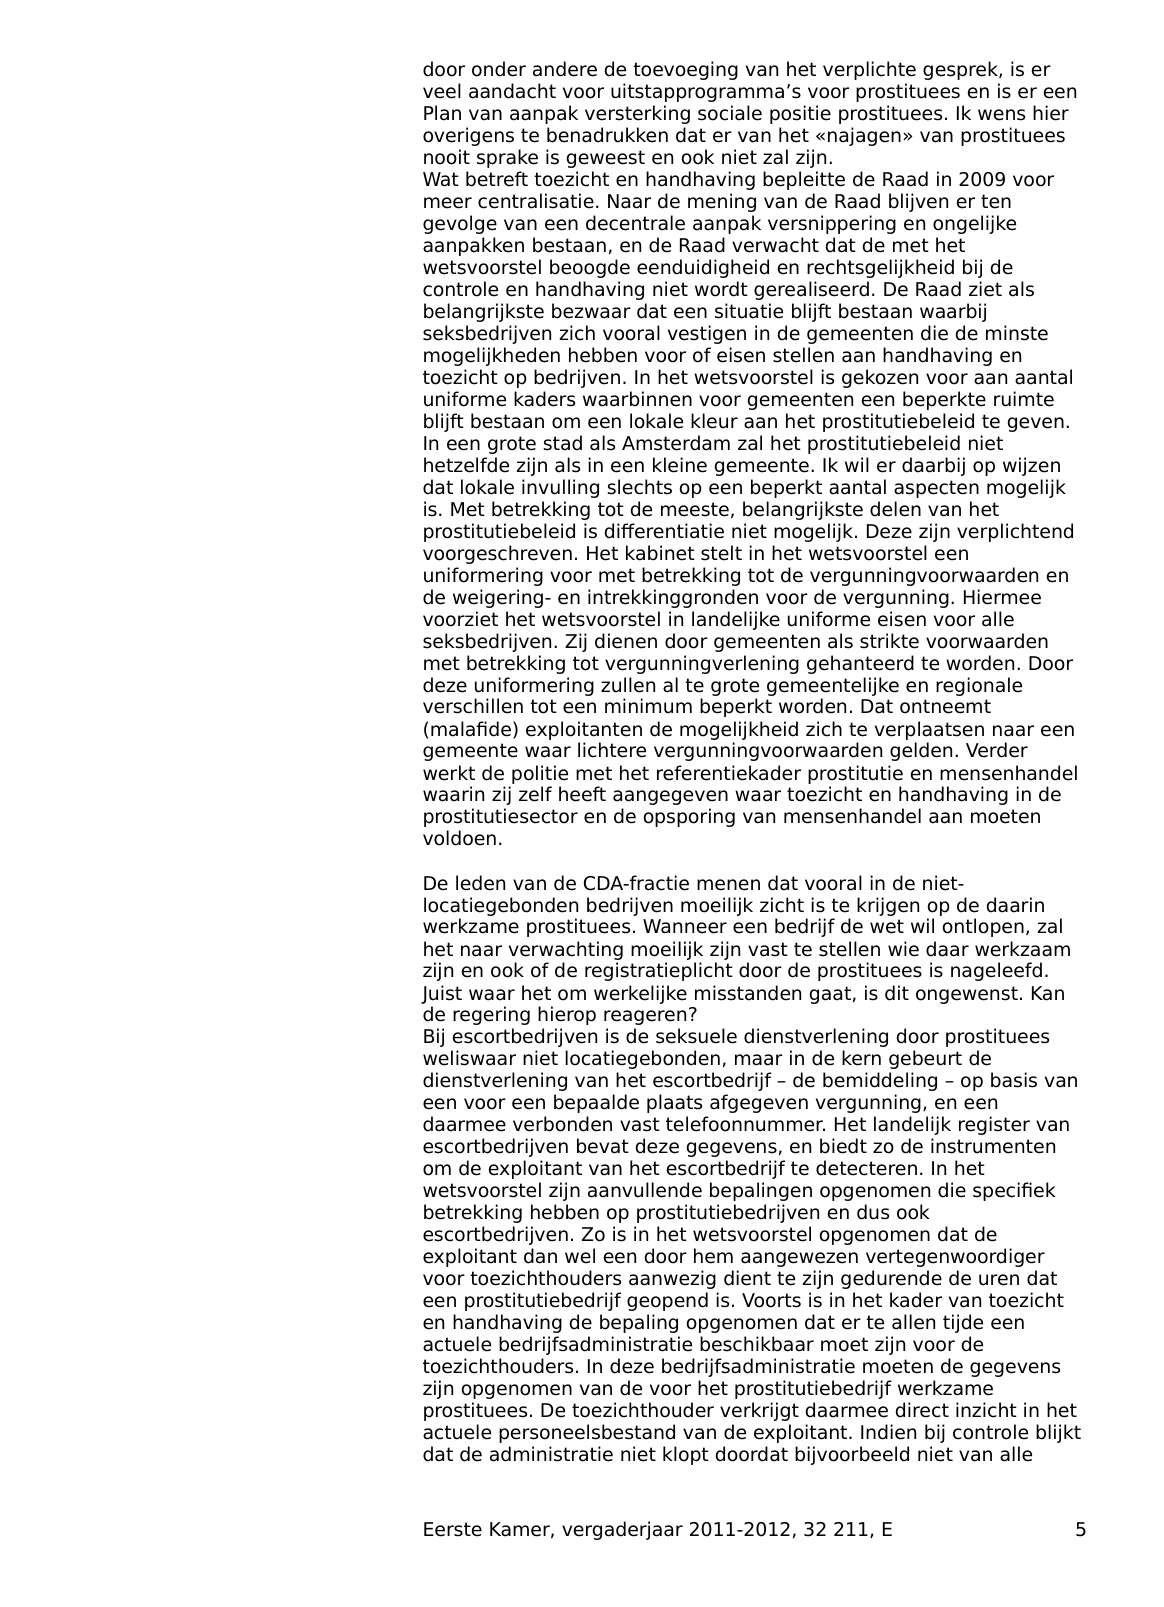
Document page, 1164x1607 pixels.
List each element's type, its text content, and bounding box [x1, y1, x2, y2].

text door onder andere de toevoeging van het verplichte gesprek, is er veel aandacht voor uitstapprogramma’s voor prostituees en is er een Plan van aanpak versterking sociale positie prostituees. Ik wens hier overigens te benadrukken dat er van het «najagen» van prostituees nooit sprake is geweest en ook niet zal zijn. [422, 59, 1087, 169]
text Bij escortbedrijven is de seksuele dienstverlening door prostituees weliswaar niet locatiegebonden, maar in de kern gebeurt de dienstverlening van het escortbedrijf – de bemiddeling – op basis van een voor een bepaalde plaats afgegeven vergunning, en een daarmee verbonden vast telefoonnummer. Het landelijk register van escortbedrijven bevat deze gegevens, en biedt zo de instrumenten om de exploitant van het escortbedrijf te detecteren. In het wetsvoorstel zijn aanvullende bepalingen opgenomen die specifiek betrekking hebben op prostitutiebedrijven en dus ook escortbedrijven. Zo is in het wetsvoorstel opgenomen dat de exploitant dan wel een door hem aangewezen vertegenwoordiger voor toezichthouders aanwezig dient te zijn gedurende de uren dat een prostitutiebedrijf geopend is. Voorts is in het kader van toezicht en handhaving de bepaling opgenomen dat er te allen tijde een actuele bedrijfsadministratie beschikbaar moet zijn voor de toezichthouders. In deze bedrijfsadministratie moeten de gegevens zijn opgenomen van de voor het prostitutiebedrijf werkzame prostituees. De toezichthouder verkrijgt daarmee direct inzicht in het actuele personeelsbestand van de exploitant. Indien bij controle blijkt dat de administratie niet klopt doordat bijvoorbeeld niet van alle [422, 1026, 1087, 1466]
text De leden van de CDA-fractie menen dat vooral in de niet-locatiegebonden bedrijven moeilijk zicht is te krijgen op de daarin werkzame prostituees. Wanneer een bedrijf de wet wil ontlopen, zal het naar verwachting moeilijk zijn vast te stellen wie daar werkzaam zijn en ook of de registratieplicht door de prostituees is nageleefd. Juist waar het om werkelijke misstanden gaat, is dit ongewenst. Kan de regering hierop reageren? [422, 872, 1087, 1026]
text Wat betreft toezicht en handhaving bepleitte de Raad in 2009 voor meer centralisatie. Naar de mening van de Raad blijven er ten gevolge van een decentrale aanpak versnippering en ongelijke aanpakken bestaan, en de Raad verwacht dat de met het wetsvoorstel beoogde eenduidigheid en rechtsgelijkheid bij de controle en handhaving niet wordt gerealiseerd. De Raad ziet als belangrijkste bezwaar dat een situatie blijft bestaan waarbij seksbedrijven zich vooral vestigen in de gemeenten die de minste mogelijkheden hebben voor of eisen stellen aan handhaving en toezicht op bedrijven. In het wetsvoorstel is gekozen voor aan aantal uniforme kaders waarbinnen voor gemeenten een beperkte ruimte blijft bestaan om een lokale kleur aan het prostitutiebeleid te geven. In een grote stad als Amsterdam zal het prostitutiebeleid niet hetzelfde zijn als in een kleine gemeente. Ik wil er daarbij op wijzen dat lokale invulling slechts op een beperkt aantal aspecten mogelijk is. Met betrekking tot de meeste, belangrijkste delen van het prostitutiebeleid is differentiatie niet mogelijk. Deze zijn verplichtend voorgeschreven. Het kabinet stelt in het wetsvoorstel een uniformering voor met betrekking tot de vergunningvoorwaarden en de weigering- en intrekkinggronden voor de vergunning. Hiermee voorziet het wetsvoorstel in landelijke uniforme eisen voor alle seksbedrijven. Zij dienen door gemeenten als strikte voorwaarden met betrekking tot vergunningverlening gehanteerd te worden. Door deze uniformering zullen al te grote gemeentelijke en regionale verschillen tot een minimum beperkt worden. Dat ontneemt (malafide) exploitanten de mogelijkheid zich te verplaatsen naar een gemeente waar lichtere vergunningvoorwaarden gelden. Verder werkt de politie met het referentiekader prostitutie en mensenhandel waarin zij zelf heeft aangegeven waar toezicht en handhaving in de prostitutiesector en de opsporing van mensenhandel aan moeten voldoen. [422, 169, 1087, 850]
